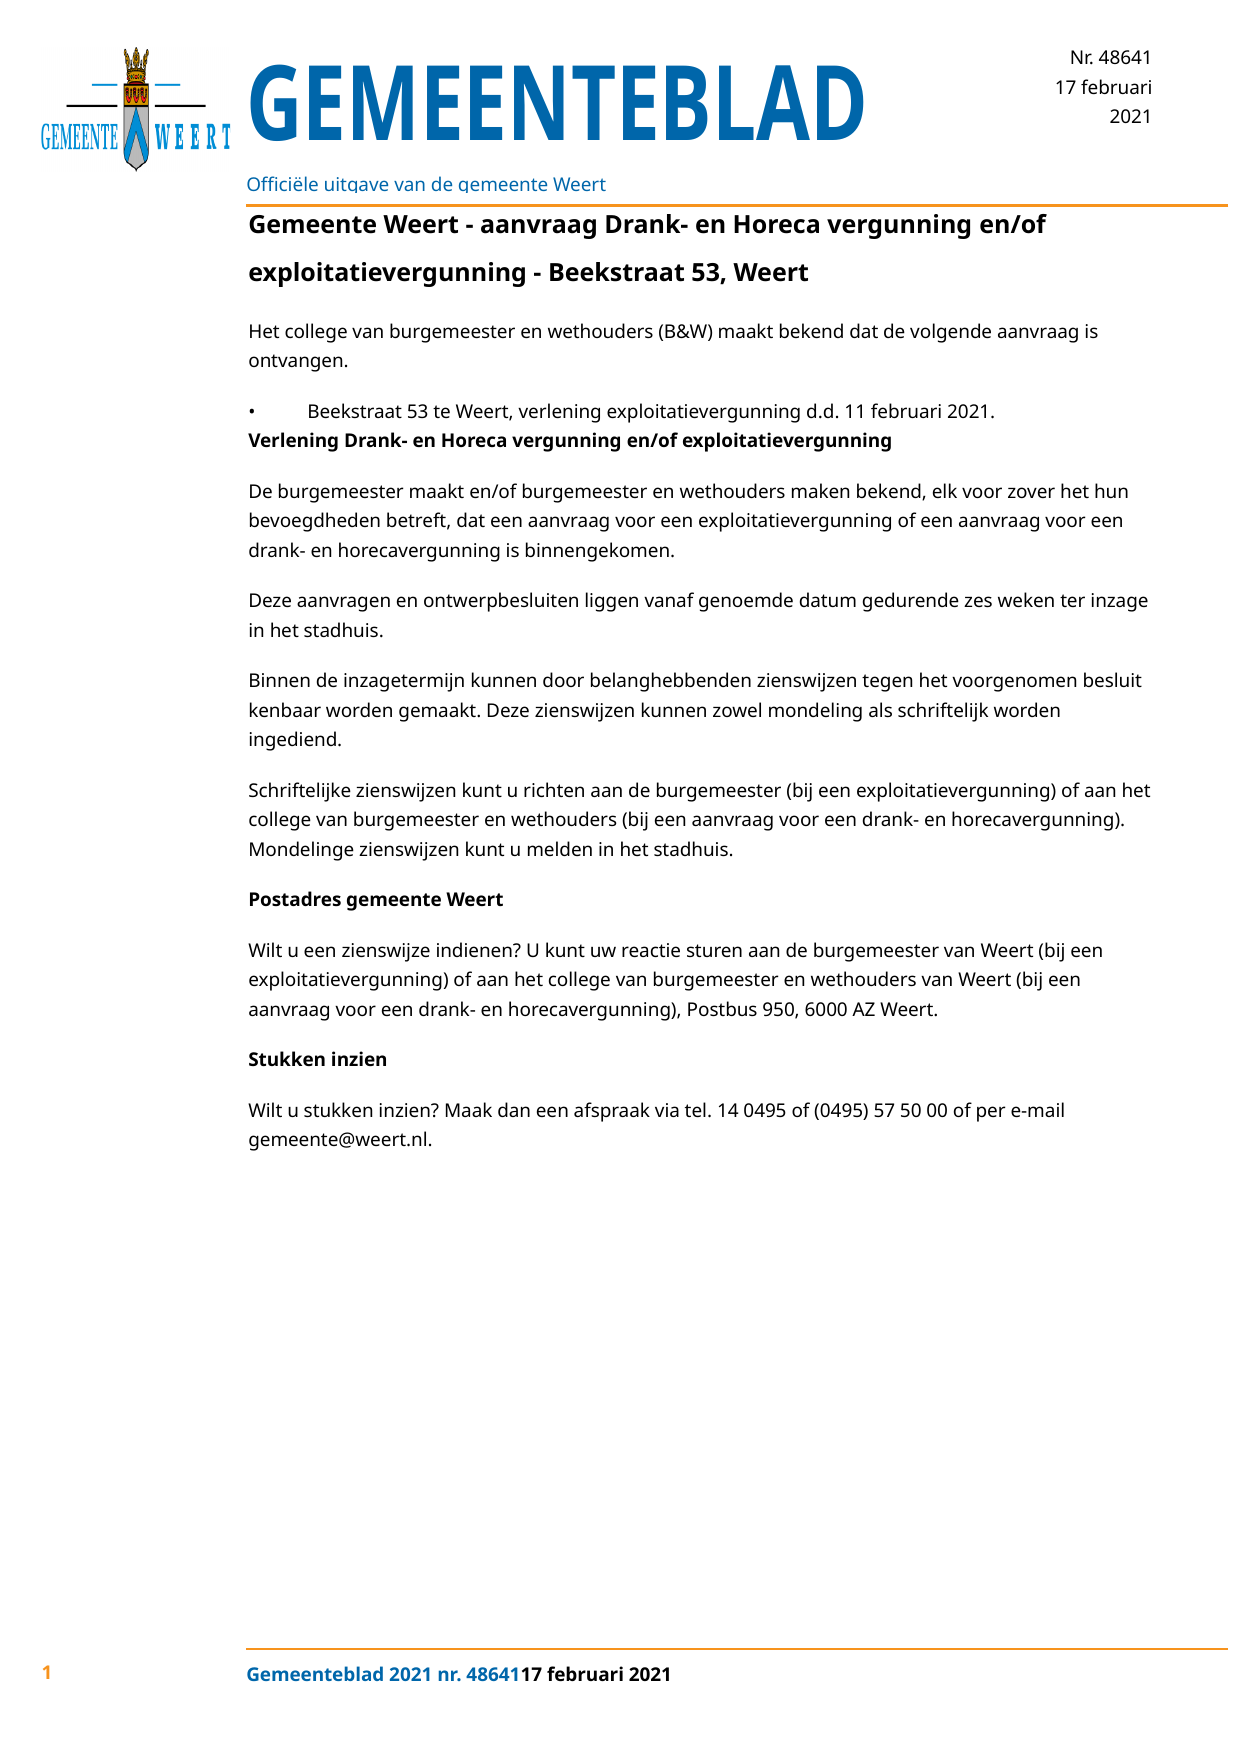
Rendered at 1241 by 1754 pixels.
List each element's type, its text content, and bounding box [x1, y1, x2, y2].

text Het college van burgemeester en wethouders (B&W) maakt bekend dat de volgende aanvraag is ontvangen. [248, 318, 1152, 373]
text Postadres gemeente Weert [248, 887, 1152, 912]
list Beekstraat 53 te Weert, verlening exploitatievergunning d.d. 11 februari 2021. [248, 398, 1152, 424]
text Stukken inzien [248, 1047, 1152, 1072]
text Wilt u stukken inzien? Maak dan een afspraak via tel. 14 0495 of (0495) 57 50 00 of per e-mail gemeente@weert.nl. [248, 1097, 1152, 1152]
text Deze aanvragen en ontwerpbesluiten liggen vanaf genoemde datum gedurende zes weken ter inzage in het stadhuis. [248, 587, 1152, 643]
text Wilt u een zienswijze indienen? U kunt uw reactie sturen aan de burgemeester van Weert (bij een exploitatievergunning) of aan het college van burgemeester en wethouders van Weert (bij een aanvraag voor een drank- en horecavergunning), Postbus 950, 6000 AZ Weert. [248, 937, 1152, 1022]
text Binnen de inzagetermijn kunnen door belanghebbenden zienswijzen tegen het voorgenomen besluit kenbaar worden gemaakt. Deze zienswijzen kunnen zowel mondeling als schriftelijk worden ingediend. [248, 667, 1152, 752]
text De burgemeester maakt en/of burgemeester en wethouders maken bekend, elk voor zover het hun bevoegdheden betreft, dat een aanvraag voor een exploitatievergunning of een aanvraag voor een drank- en horecavergunning is binnengekomen. [248, 478, 1152, 563]
picture [41, 47, 231, 172]
text Gemeente Weert - aanvraag Drank- en Horeca vergunning en/of exploitatievergunning - Beekstraat 53, Weert [248, 207, 1152, 288]
text Schriftelijke zienswijzen kunt u richten aan de burgemeester (bij een exploitatievergunning) of aan het college van burgemeester en wethouders (bij een aanvraag voor een drank- en horecavergunning). Mondelinge zienswijzen kunt u melden in het stadhuis. [248, 777, 1152, 862]
text Verlening Drank- en Horeca vergunning en/of exploitatievergunning [248, 427, 1152, 453]
